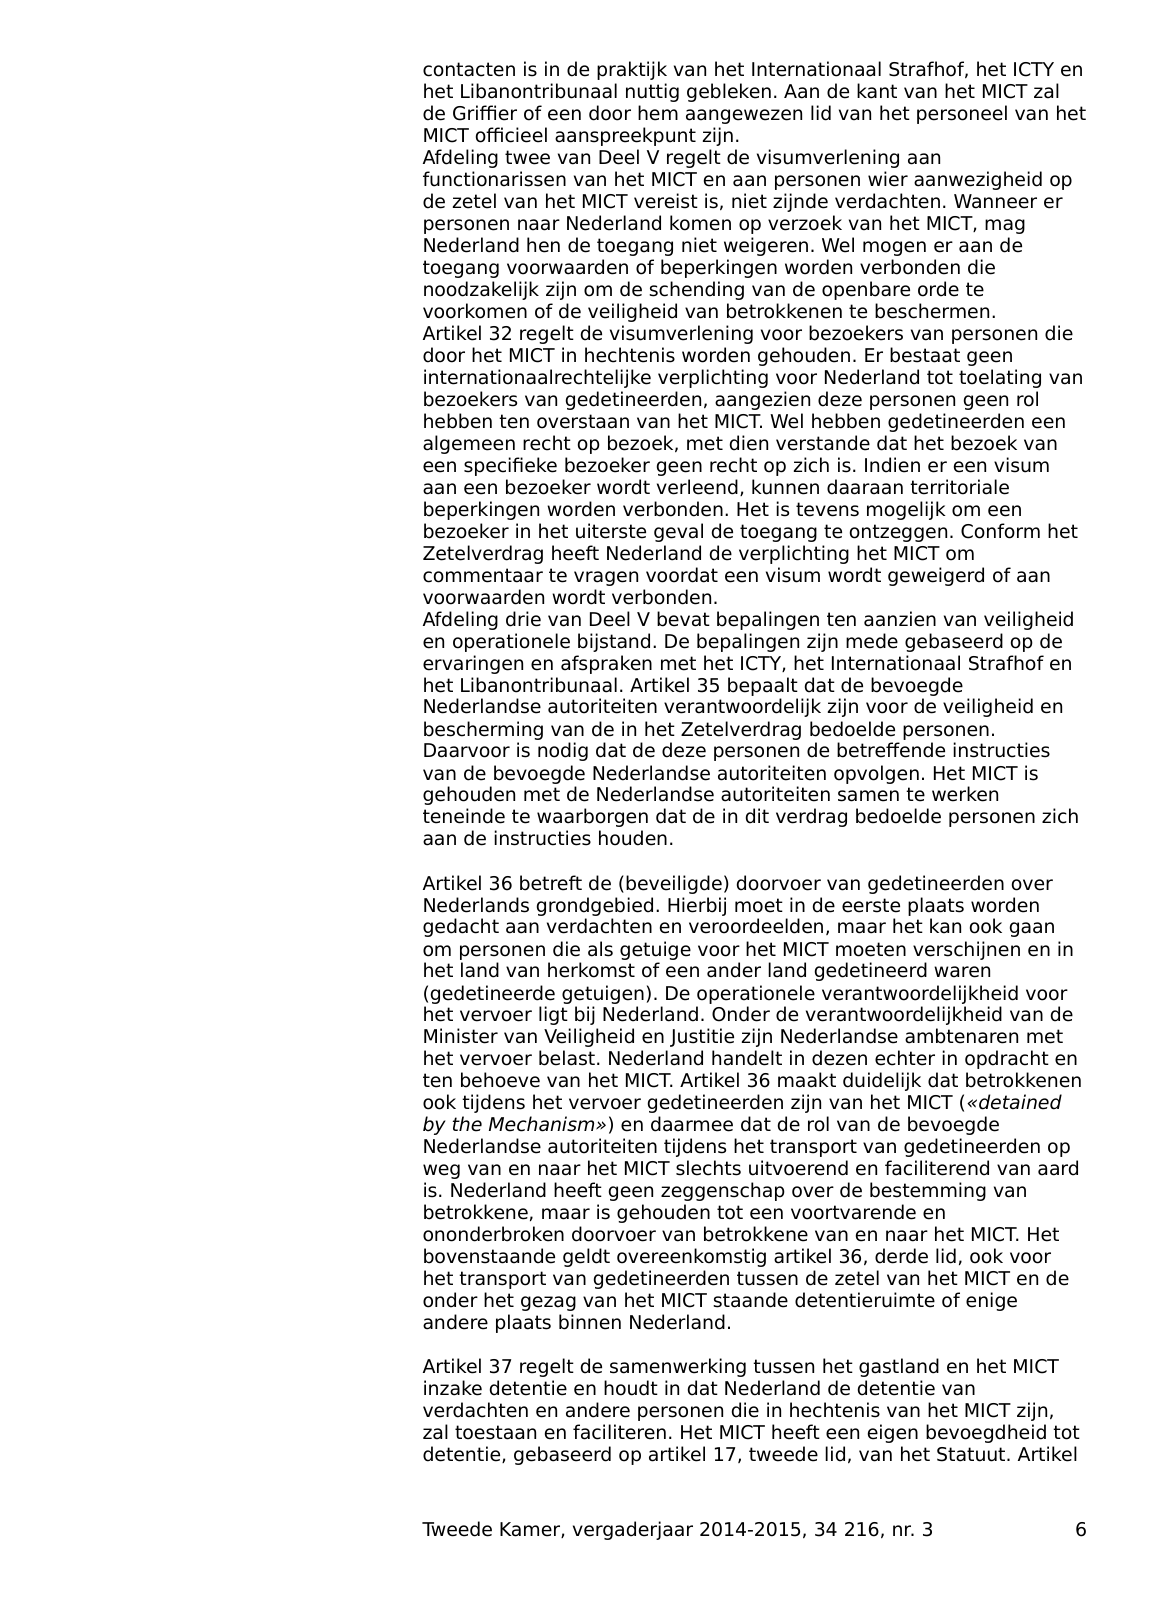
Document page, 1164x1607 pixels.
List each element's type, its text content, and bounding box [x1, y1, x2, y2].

text Artikel 37 regelt de samenwerking tussen het gastland en het MICT inzake detentie en houdt in dat Nederland de detentie van verdachten en andere personen die in hechtenis van het MICT zijn, zal toestaan en faciliteren. Het MICT heeft een eigen bevoegdheid tot detentie, gebaseerd op artikel 17, tweede lid, van het Statuut. Artikel [422, 1356, 1087, 1466]
text Artikel 32 regelt de visumverlening voor bezoekers van personen die door het MICT in hechtenis worden gehouden. Er bestaat geen internationaalrechtelijke verplichting voor Nederland tot toelating van bezoekers van gedetineerden, aangezien deze personen geen rol hebben ten overstaan van het MICT. Wel hebben gedetineerden een algemeen recht op bezoek, met dien verstande dat het bezoek van een specifieke bezoeker geen recht op zich is. Indien er een visum aan een bezoeker wordt verleend, kunnen daaraan territoriale beperkingen worden verbonden. Het is tevens mogelijk om een bezoeker in het uiterste geval de toegang te ontzeggen. Conform het Zetelverdrag heeft Nederland de verplichting het MICT om commentaar te vragen voordat een visum wordt geweigerd of aan voorwaarden wordt verbonden. [422, 323, 1087, 608]
text Afdeling twee van Deel V regelt de visumverlening aan functionarissen van het MICT en aan personen wier aanwezigheid op de zetel van het MICT vereist is, niet zijnde verdachten. Wanneer er personen naar Nederland komen op verzoek van het MICT, mag Nederland hen de toegang niet weigeren. Wel mogen er aan de toegang voorwaarden of beperkingen worden verbonden die noodzakelijk zijn om de schending van de openbare orde te voorkomen of de veiligheid van betrokkenen te beschermen. [422, 147, 1087, 323]
text contacten is in de praktijk van het Internationaal Strafhof, het ICTY en het Libanontribunaal nuttig gebleken. Aan de kant van het MICT zal de Griffier of een door hem aangewezen lid van het personeel van het MICT officieel aanspreekpunt zijn. [422, 59, 1087, 147]
text Afdeling drie van Deel V bevat bepalingen ten aanzien van veiligheid en operationele bijstand. De bepalingen zijn mede gebaseerd op de ervaringen en afspraken met het ICTY, het Internationaal Strafhof en het Libanontribunaal. Artikel 35 bepaalt dat de bevoegde Nederlandse autoriteiten verantwoordelijk zijn voor de veiligheid en bescherming van de in het Zetelverdrag bedoelde personen. Daarvoor is nodig dat de deze personen de betreffende instructies van de bevoegde Nederlandse autoriteiten opvolgen. Het MICT is gehouden met de Nederlandse autoriteiten samen te werken teneinde te waarborgen dat de in dit verdrag bedoelde personen zich aan de instructies houden. [422, 608, 1087, 850]
text Artikel 36 betreft de (beveiligde) doorvoer van gedetineerden over Nederlands grondgebied. Hierbij moet in de eerste plaats worden gedacht aan verdachten en veroordeelden, maar het kan ook gaan om personen die als getuige voor het MICT moeten verschijnen en in het land van herkomst of een ander land gedetineerd waren (gedetineerde getuigen). De operationele verantwoordelijkheid voor het vervoer ligt bij Nederland. Onder de verantwoordelijkheid van de Minister van Veiligheid en Justitie zijn Nederlandse ambtenaren met het vervoer belast. Nederland handelt in dezen echter in opdracht en ten behoeve van het MICT. Artikel 36 maakt duidelijk dat betrokkenen ook tijdens het vervoer gedetineerden zijn van het MICT («detained by the Mechanism») en daarmee dat de rol van de bevoegde Nederlandse autoriteiten tijdens het transport van gedetineerden op weg van en naar het MICT slechts uitvoerend en faciliterend van aard is. Nederland heeft geen zeggenschap over de bestemming van betrokkene, maar is gehouden tot een voortvarende en ononderbroken doorvoer van betrokkene van en naar het MICT. Het bovenstaande geldt overeenkomstig artikel 36, derde lid, ook voor het transport van gedetineerden tussen de zetel van het MICT en de onder het gezag van het MICT staande detentieruimte of enige andere plaats binnen Nederland. [422, 872, 1087, 1334]
